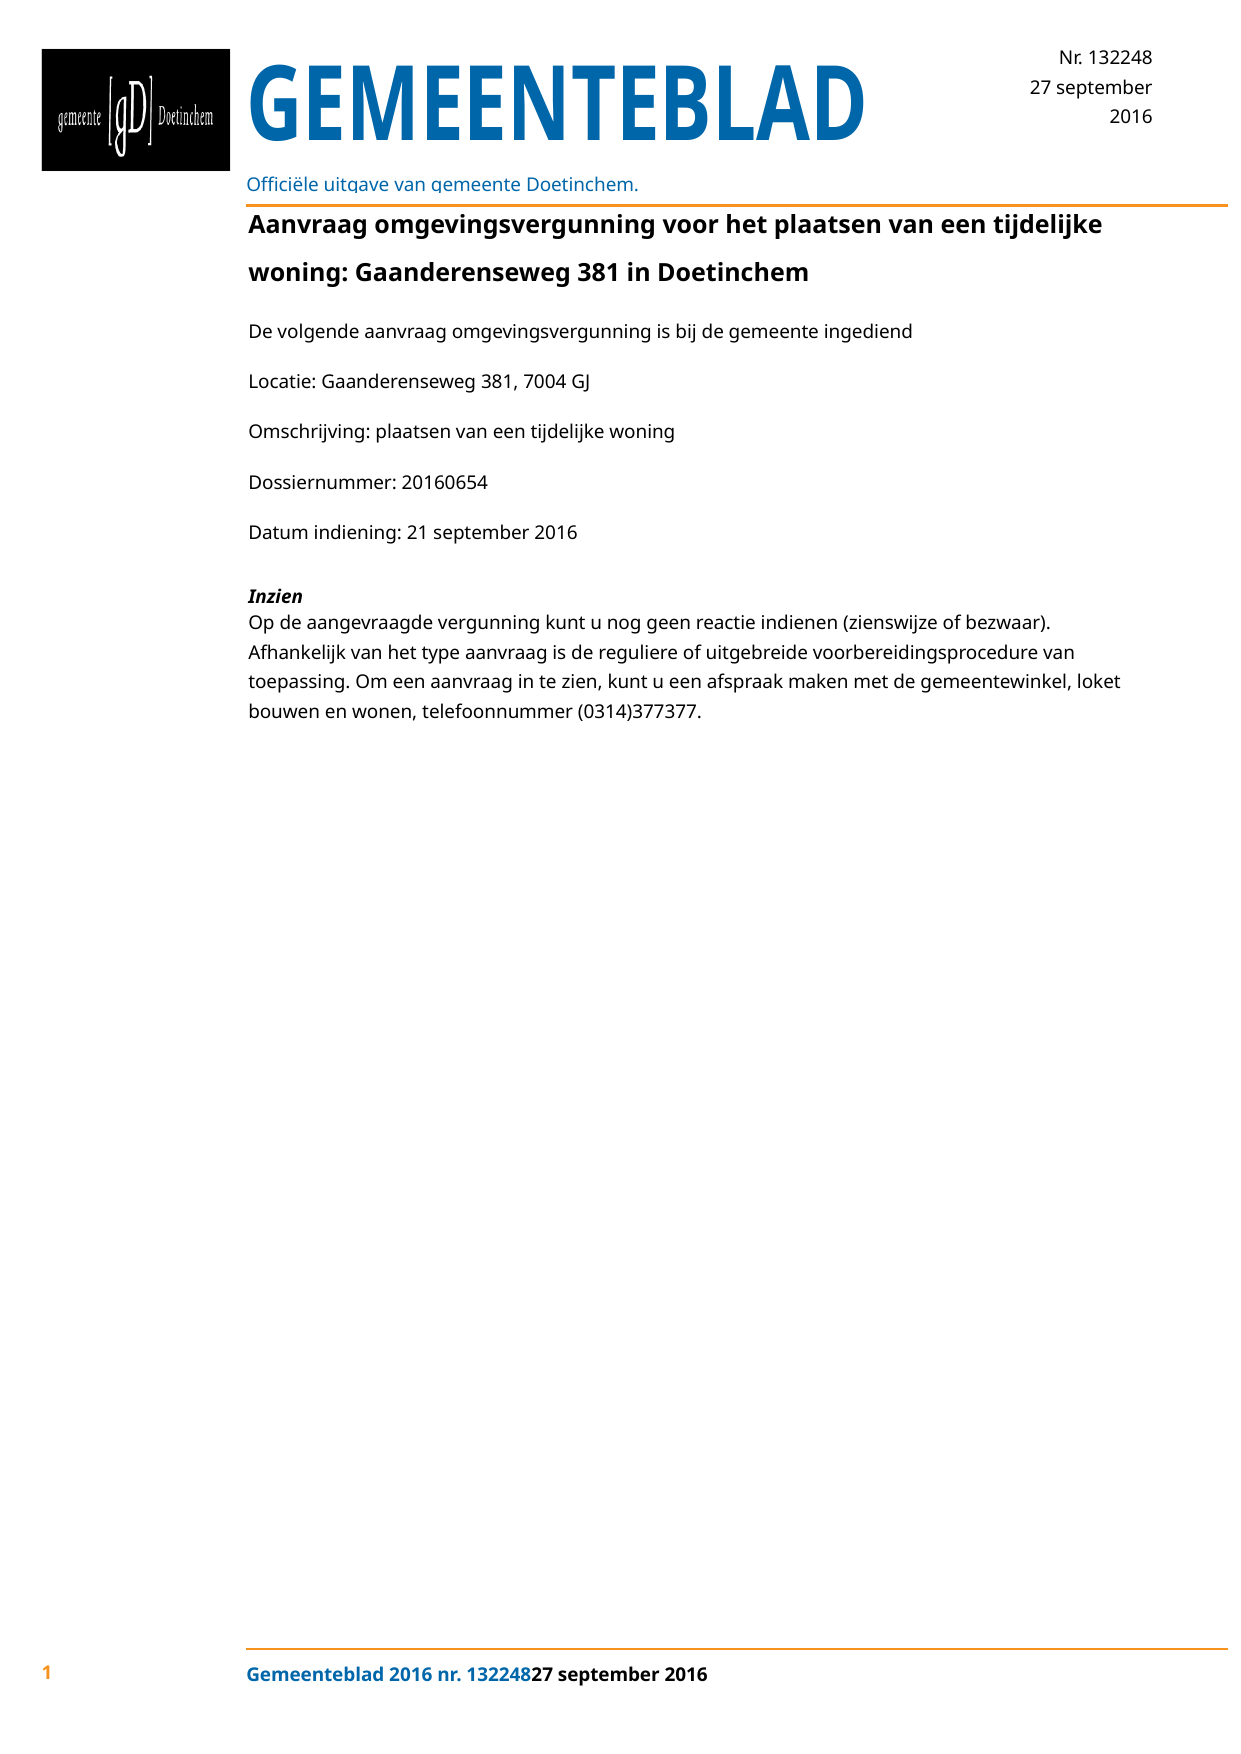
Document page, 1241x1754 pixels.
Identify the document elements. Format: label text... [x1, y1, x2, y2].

text De volgende aanvraag omgevingsvergunning is bij de gemeente ingediend [248, 318, 1152, 344]
text Dossiernummer: 20160654 [248, 469, 1152, 495]
text Aanvraag omgevingsvergunning voor het plaatsen van een tijdelijke woning: Gaanderenseweg 381 in Doetinchem [248, 207, 1152, 288]
text Datum indiening: 21 september 2016 [248, 519, 1152, 545]
text Inzien [248, 583, 1152, 609]
text Locatie: Gaanderenseweg 381, 7004 GJ [248, 368, 1152, 394]
text Op de aangevraagde vergunning kunt u nog geen reactie indienen (zienswijze of bezwaar). Afhankelijk van het type aanvraag is de reguliere of uitgebreide voorbereidingsprocedure van toepassing. Om een aanvraag in te zien, kunt u een afspraak maken met de gemeentewinkel, loket bouwen en wonen, telefoonnummer (0314)377377. [248, 609, 1152, 724]
text Omschrijving: plaatsen van een tijdelijke woning [248, 419, 1152, 444]
picture [41, 47, 231, 172]
